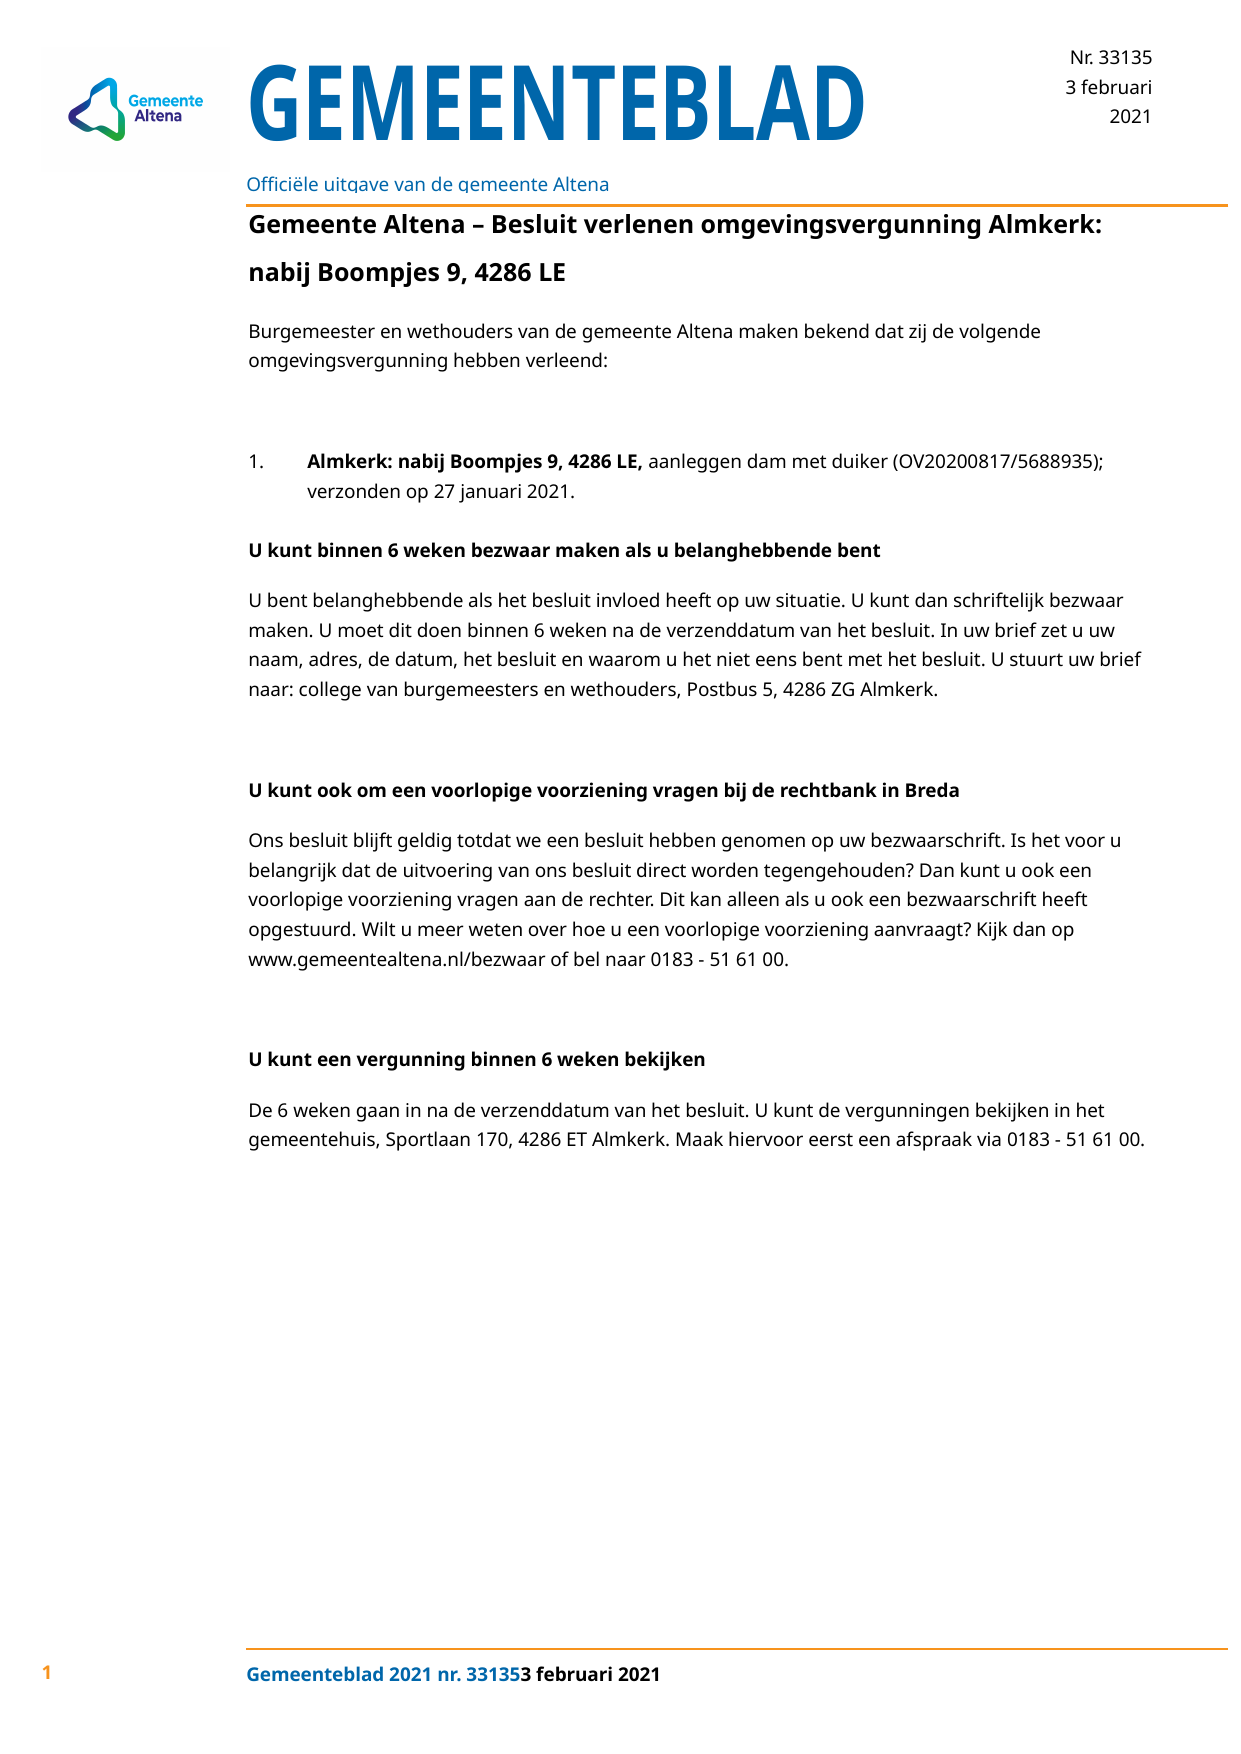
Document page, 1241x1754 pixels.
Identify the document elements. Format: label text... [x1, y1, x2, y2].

text Burgemeester en wethouders van de gemeente Altena maken bekend dat zij de volgende omgevingsvergunning hebben verleend: [248, 318, 1152, 373]
text U kunt ook om een voorlopige voorziening vragen bij de rechtbank in Breda [248, 777, 1152, 803]
picture [41, 47, 231, 172]
text U kunt een vergunning binnen 6 weken bekijken [248, 1047, 1152, 1072]
text Ons besluit blijft geldig totdat we een besluit hebben genomen op uw bezwaarschrift. Is het voor u belangrijk dat de uitvoering van ons besluit direct worden tegengehouden? Dan kunt u ook een voorlopige voorziening vragen aan de rechter. Dit kan alleen als u ook een bezwaarschrift heeft opgestuurd. Wilt u meer weten over hoe u een voorlopige voorziening aanvraagt? Kijk dan op www.gemeentealtena.nl/bezwaar of bel naar 0183 - 51 61 00. [248, 827, 1152, 972]
text U kunt binnen 6 weken bezwaar maken als u belanghebbende bent [248, 537, 1152, 563]
text De 6 weken gaan in na de verzenddatum van het besluit. U kunt de vergunningen bekijken in het gemeentehuis, Sportlaan 170, 4286 ET Almkerk. Maak hiervoor eerst een afspraak via 0183 - 51 61 00. [248, 1097, 1152, 1152]
text U bent belanghebbende als het besluit invloed heeft op uw situatie. U kunt dan schriftelijk bezwaar maken. U moet dit doen binnen 6 weken na de verzenddatum van het besluit. In uw brief zet u uw naam, adres, de datum, het besluit en waarom u het niet eens bent met het besluit. U stuurt uw brief naar: college van burgemeesters en wethouders, Postbus 5, 4286 ZG Almkerk. [248, 587, 1152, 702]
text Gemeente Altena – Besluit verlenen omgevingsvergunning Almkerk: nabij Boompjes 9, 4286 LE [248, 207, 1152, 288]
list Almkerk: nabij Boompjes 9, 4286 LE, aanleggen dam met duiker (OV20200817/5688935); verzonden op 27 januari 2021. [248, 448, 1152, 504]
